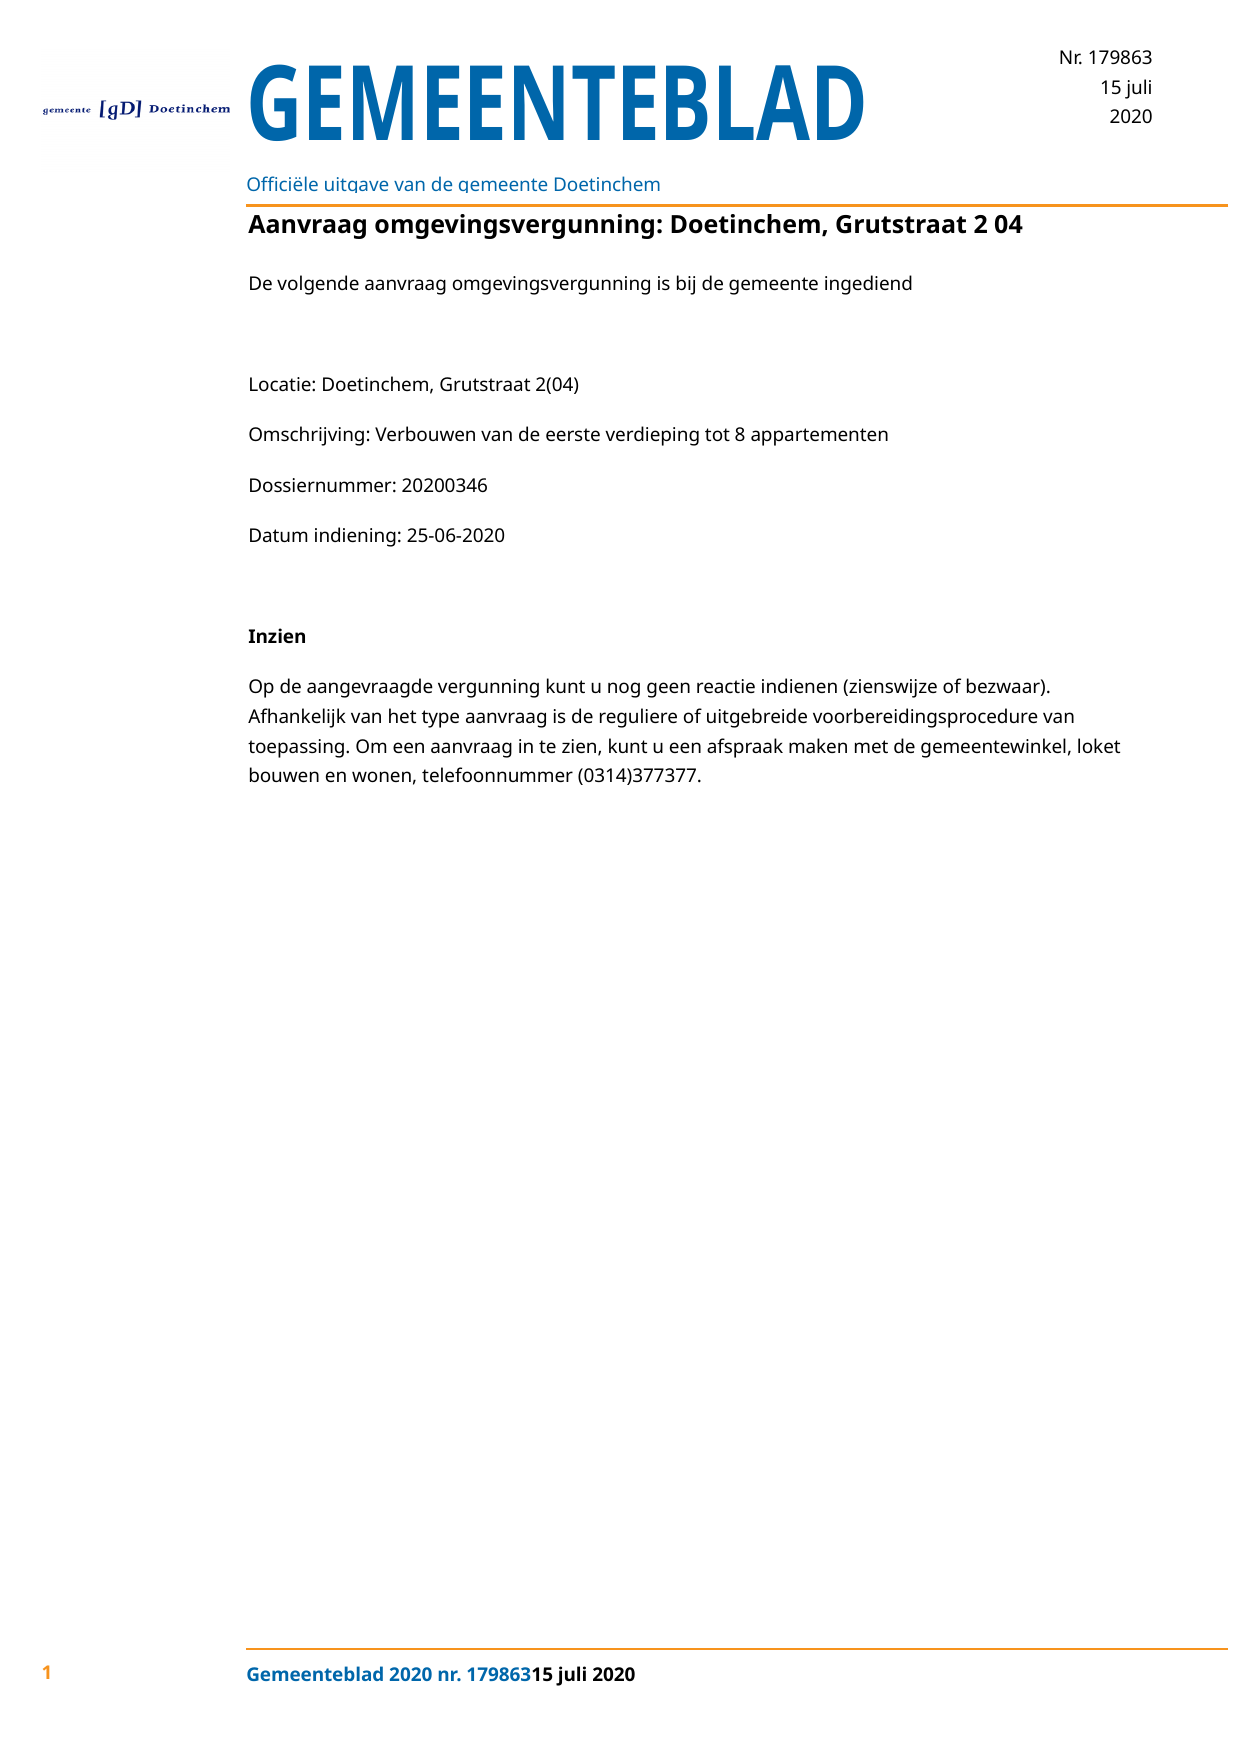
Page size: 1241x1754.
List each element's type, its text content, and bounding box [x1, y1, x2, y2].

text Omschrijving: Verbouwen van de eerste verdieping tot 8 appartementen [248, 422, 1152, 447]
text Locatie: Doetinchem, Grutstraat 2(04) [248, 371, 1152, 397]
text Inzien [248, 623, 1152, 649]
text Op de aangevraagde vergunning kunt u nog geen reactie indienen (zienswijze of bezwaar). Afhankelijk van het type aanvraag is de reguliere of uitgebreide voorbereidingsprocedure van toepassing. Om een aanvraag in te zien, kunt u een afspraak maken met de gemeentewinkel, loket bouwen en wonen, telefoonnummer (0314)377377. [248, 674, 1152, 788]
text De volgende aanvraag omgevingsvergunning is bij de gemeente ingediend [248, 270, 1152, 296]
text Dossiernummer: 20200346 [248, 472, 1152, 498]
text Aanvraag omgevingsvergunning: Doetinchem, Grutstraat 2 04 [248, 207, 1152, 241]
text Datum indiening: 25-06-2020 [248, 522, 1152, 548]
picture [41, 47, 231, 172]
